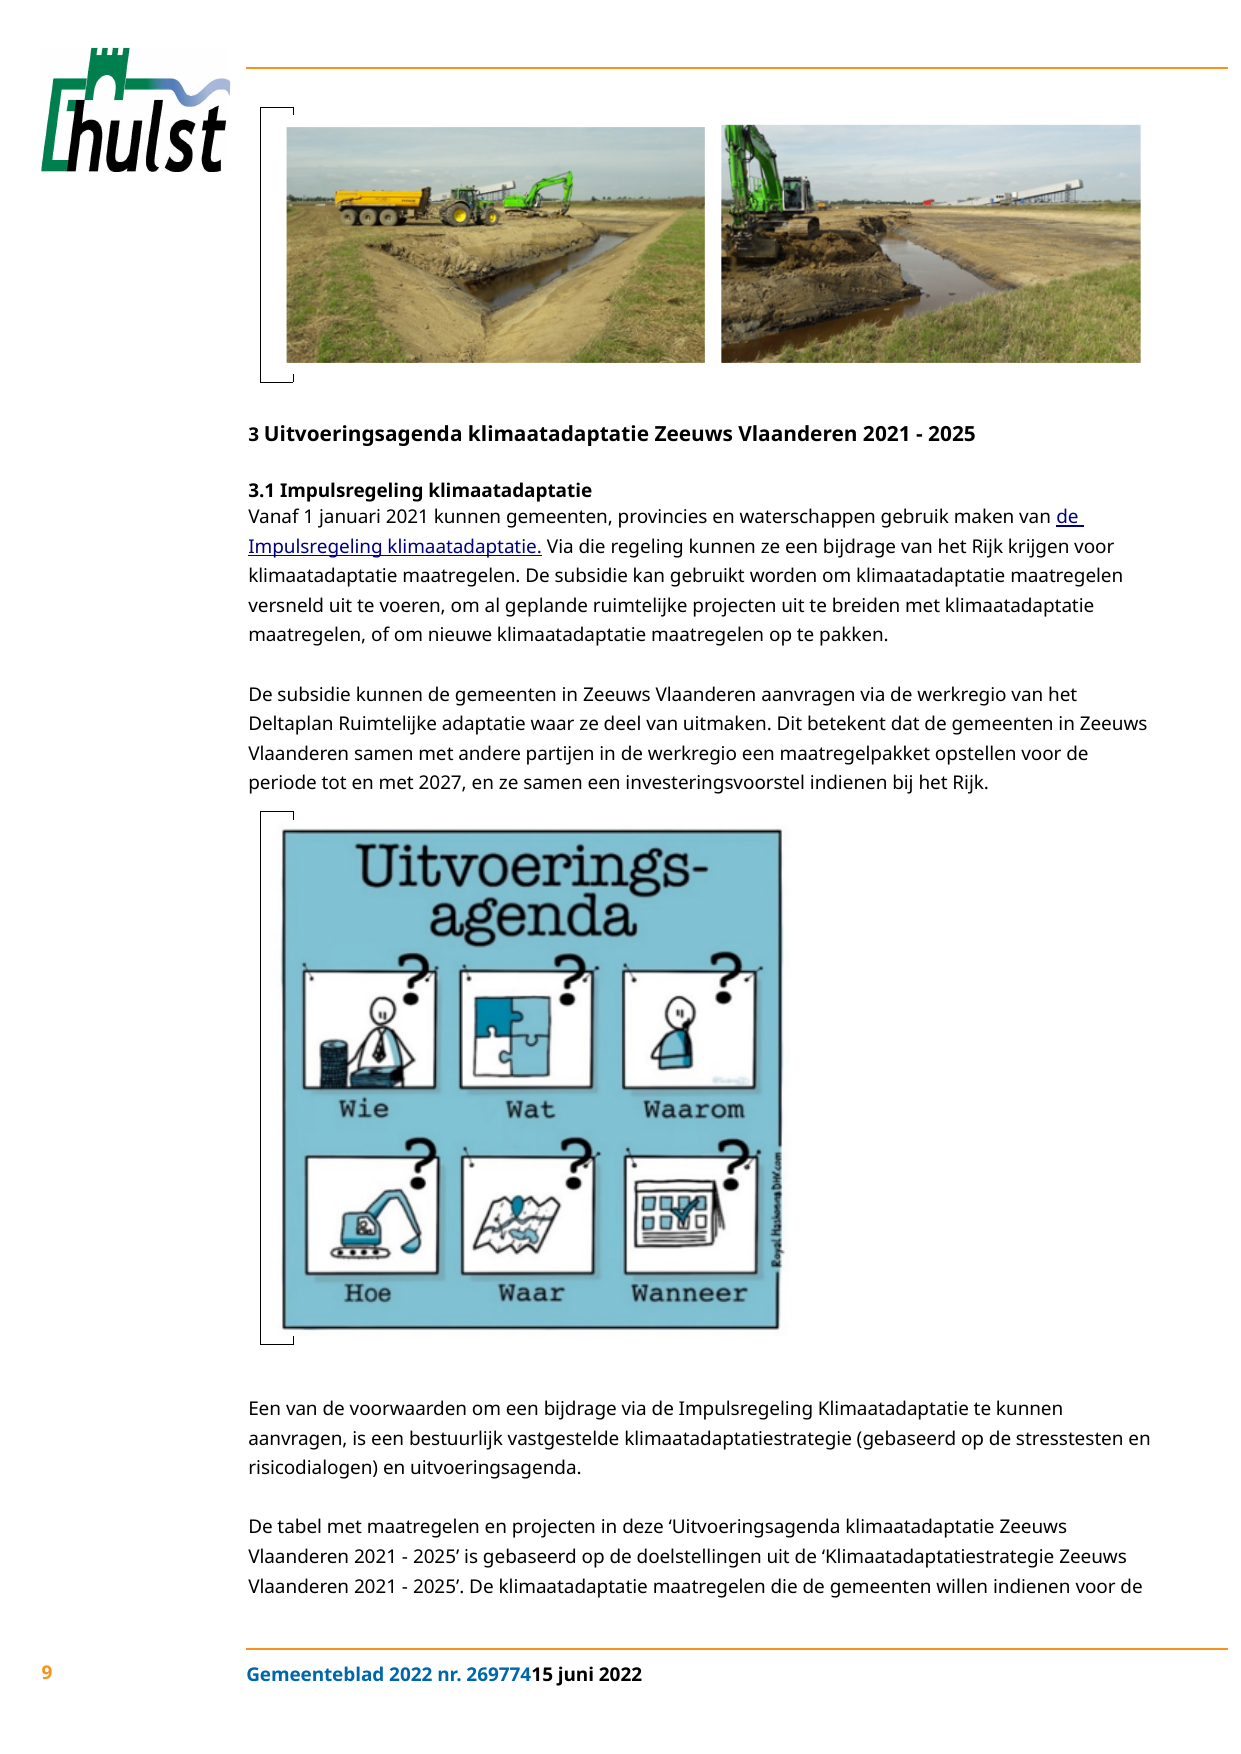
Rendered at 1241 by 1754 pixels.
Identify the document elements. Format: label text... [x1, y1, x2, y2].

text 3 Uitvoeringsagenda klimaatadaptatie Zeeuws Vlaanderen 2021 - 2025 [248, 419, 1152, 448]
text Een van de voorwaarden om een bijdrage via de Impulsregeling Klimaatadaptatie te kunnen aanvragen, is een bestuurlijk vastgestelde klimaatadaptatiestrategie (gebaseerd op de stresstesten en risicodialogen) en uitvoeringsagenda. [248, 1395, 1152, 1480]
text De subsidie kunnen de gemeenten in Zeeuws Vlaanderen aanvragen via de werkregio van het Deltaplan Ruimtelijke adaptatie waar ze deel van uitmaken. Dit betekent dat de gemeenten in Zeeuws Vlaanderen samen met andere partijen in de werkregio een maatregelpakket opstellen voor de periode tot en met 2027, en ze samen een investeringsvoorstel indienen bij het Rijk. [248, 681, 1152, 795]
picture [268, 115, 1155, 374]
text 3.1 Impulsregeling klimaatadaptatie [248, 477, 1152, 503]
text De tabel met maatregelen en projecten in deze ‘Uitvoeringsagenda klimaatadaptatie Zeeuws Vlaanderen 2021 - 2025’ is gebaseerd op de doelstellingen uit de ‘Klimaatadaptatiestrategie Zeeuws Vlaanderen 2021 - 2025’. De klimaatadaptatie maatregelen die de gemeenten willen indienen voor de [248, 1514, 1152, 1598]
picture [41, 47, 231, 172]
text Vanaf 1 januari 2021 kunnen gemeenten, provincies en waterschappen gebruik maken van de Impulsregeling klimaatadaptatie. Via die regeling kunnen ze een bijdrage van het Rijk krijgen voor klimaatadaptatie maatregelen. De subsidie kan gebruikt worden om klimaatadaptatie maatregelen versneld uit te voeren, om al geplande ruimtelijke projecten uit te breiden met klimaatadaptatie maatregelen, of om nieuwe klimaatadaptatie maatregelen op te pakken. [248, 503, 1152, 647]
picture [268, 820, 801, 1336]
